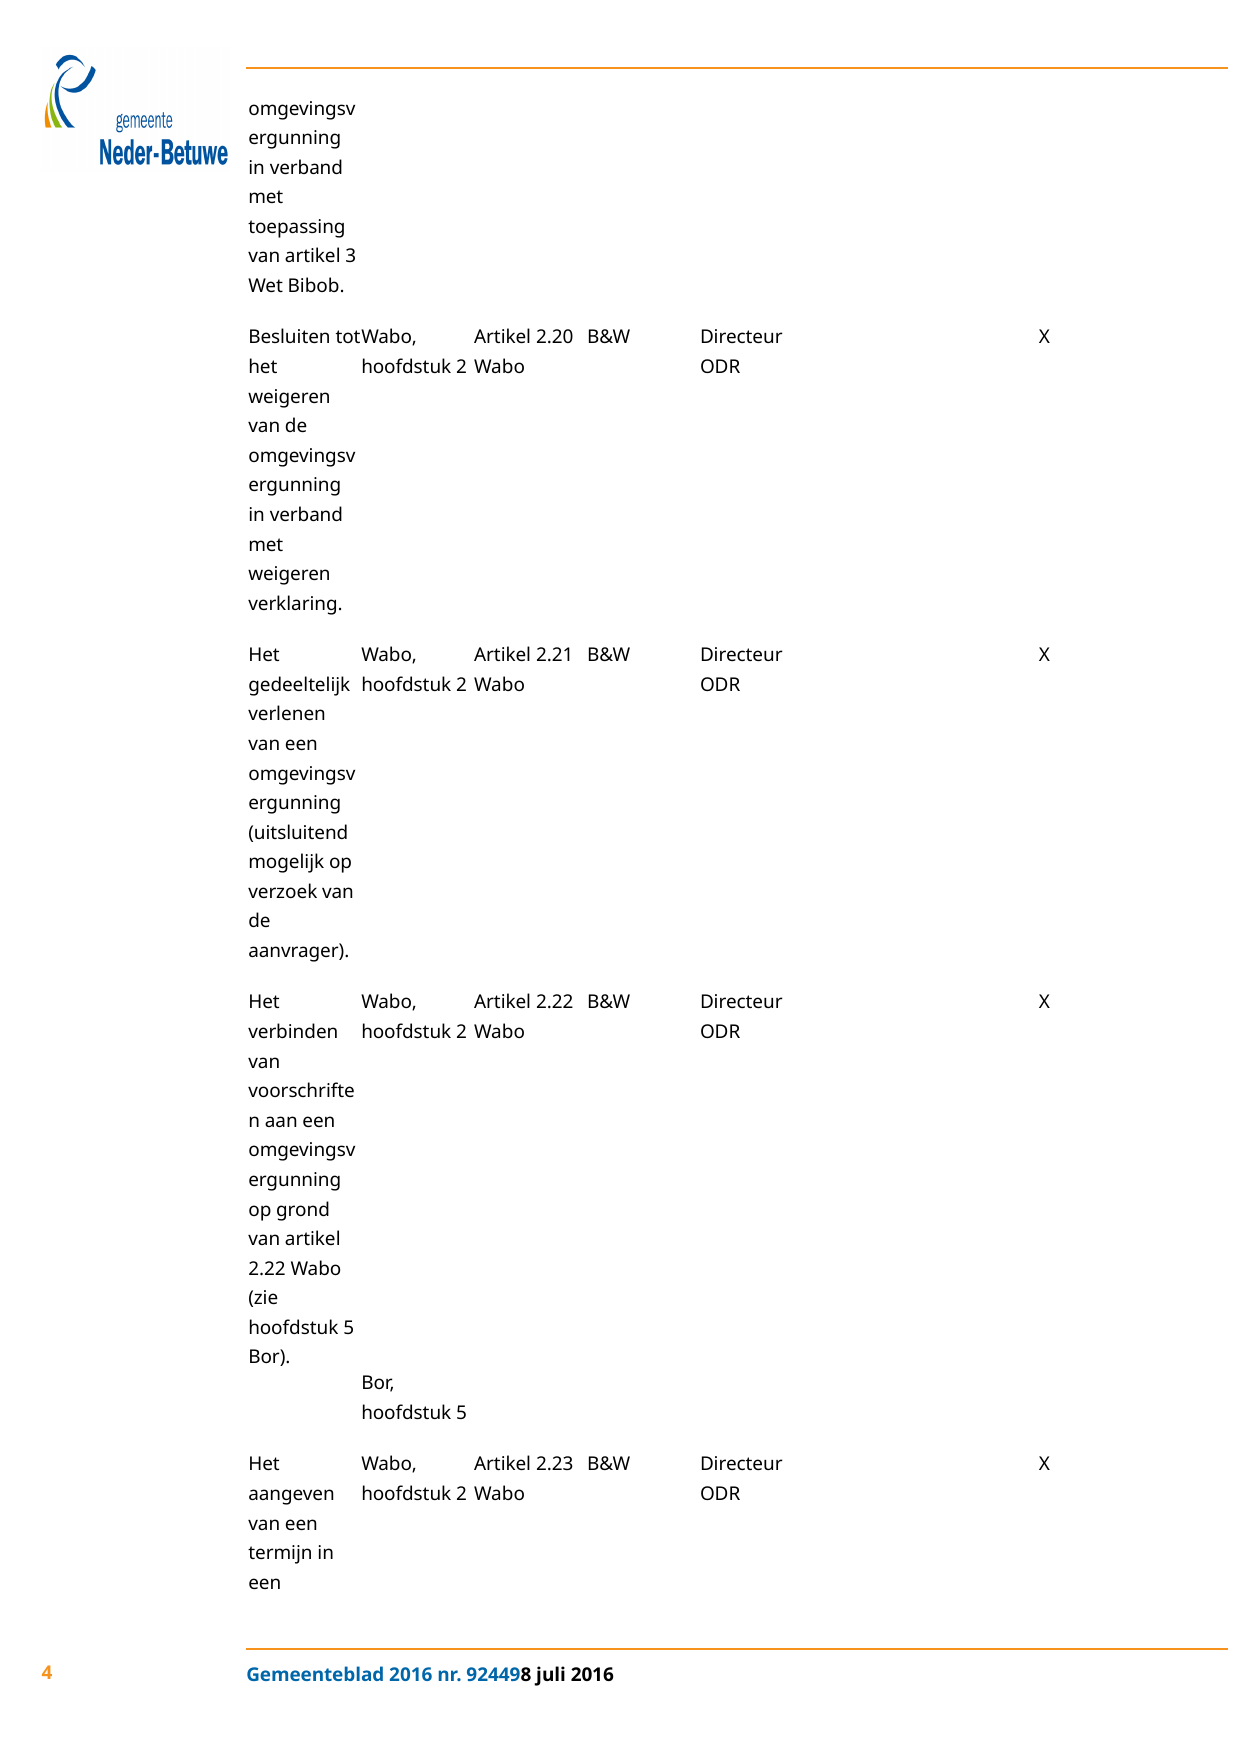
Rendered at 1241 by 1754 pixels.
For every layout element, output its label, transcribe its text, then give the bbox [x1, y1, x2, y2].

table_cell [700, 963, 813, 989]
table_cell B&W [587, 641, 700, 963]
table_cell [474, 95, 587, 298]
table_cell X [1039, 324, 1152, 616]
table_cell [813, 1425, 926, 1451]
table_cell [361, 1425, 474, 1451]
table_cell [361, 616, 474, 641]
table_cell [587, 1425, 700, 1451]
table_cell B&W [587, 1451, 700, 1594]
table_cell [813, 989, 926, 1369]
table_cell [700, 1370, 813, 1425]
table_cell Artikel 2.20 Wabo [474, 324, 587, 616]
table_cell [926, 1370, 1038, 1425]
table_cell Artikel 2.22 Wabo [474, 989, 587, 1369]
table_cell [474, 963, 587, 989]
table_cell [587, 616, 700, 641]
table_cell Wabo, hoofdstuk 2 [361, 989, 474, 1369]
table_cell [587, 1370, 700, 1425]
table_cell [926, 95, 1038, 298]
table_cell [1039, 298, 1152, 324]
table_cell [926, 324, 1038, 616]
table_cell [1039, 616, 1152, 641]
table_cell B&W [587, 324, 700, 616]
table_cell Bor, hoofdstuk 5 [361, 1370, 474, 1425]
table_cell [813, 298, 926, 324]
table_cell [700, 95, 813, 298]
table_cell [813, 963, 926, 989]
table_cell Het verbinden van voorschriften aan een omgevingsvergunning op grond van artikel 2.22 Wabo (zie hoofdstuk 5 Bor). [248, 989, 361, 1369]
table_cell Directeur ODR [700, 324, 813, 616]
table_cell [474, 616, 587, 641]
table_cell X [1039, 989, 1152, 1369]
table_cell [926, 1425, 1038, 1451]
table_cell [813, 616, 926, 641]
table_cell X [1039, 641, 1152, 963]
table_cell [248, 298, 361, 324]
table_cell Artikel 2.21 Wabo [474, 641, 587, 963]
table_cell B&W [587, 989, 700, 1369]
table_cell Artikel 2.23 Wabo [474, 1451, 587, 1594]
table_cell [926, 989, 1038, 1369]
table_cell [474, 1425, 587, 1451]
table_cell [700, 616, 813, 641]
table_cell Het aangeven van een termijn in een [248, 1451, 361, 1594]
table_cell Wabo, hoofdstuk 2 [361, 324, 474, 616]
table_cell X [1039, 1451, 1152, 1594]
table_cell [926, 963, 1038, 989]
table_cell [248, 963, 361, 989]
table_cell [1039, 95, 1152, 298]
table_cell [926, 616, 1038, 641]
table_cell [1039, 1370, 1152, 1425]
table_cell Directeur ODR [700, 641, 813, 963]
table_cell [813, 324, 926, 616]
table_cell [1039, 963, 1152, 989]
table_cell [700, 1425, 813, 1451]
table_cell [926, 1451, 1038, 1594]
table_cell Wabo, hoofdstuk 2 [361, 1451, 474, 1594]
table_cell [361, 95, 474, 298]
table_cell Directeur ODR [700, 1451, 813, 1594]
table_cell [700, 298, 813, 324]
table_cell [587, 963, 700, 989]
table_cell [474, 1370, 587, 1425]
table_cell Directeur ODR [700, 989, 813, 1369]
table_cell [361, 298, 474, 324]
table_cell [248, 616, 361, 641]
table_cell [813, 641, 926, 963]
table_cell Besluiten tot het weigeren van de omgevingsvergunning in verband met weigeren verklaring. [248, 324, 361, 616]
table_cell [813, 95, 926, 298]
table_cell Het gedeeltelijk verlenen van een omgevingsvergunning (uitsluitend mogelijk op verzoek van de aanvrager). [248, 641, 361, 963]
picture [41, 47, 231, 172]
table_cell Wabo, hoofdstuk 2 [361, 641, 474, 963]
table_cell [587, 95, 700, 298]
table_cell omgevingsvergunning in verband met toepassing van artikel 3 Wet Bibob. [248, 95, 361, 298]
table_cell [813, 1370, 926, 1425]
table_cell [1039, 1425, 1152, 1451]
table_cell [926, 641, 1038, 963]
table_cell [474, 298, 587, 324]
table_cell [813, 1451, 926, 1594]
table_cell [361, 963, 474, 989]
table_cell [926, 298, 1038, 324]
table_cell [248, 1425, 361, 1451]
table_cell [587, 298, 700, 324]
table_cell [248, 1370, 361, 1425]
